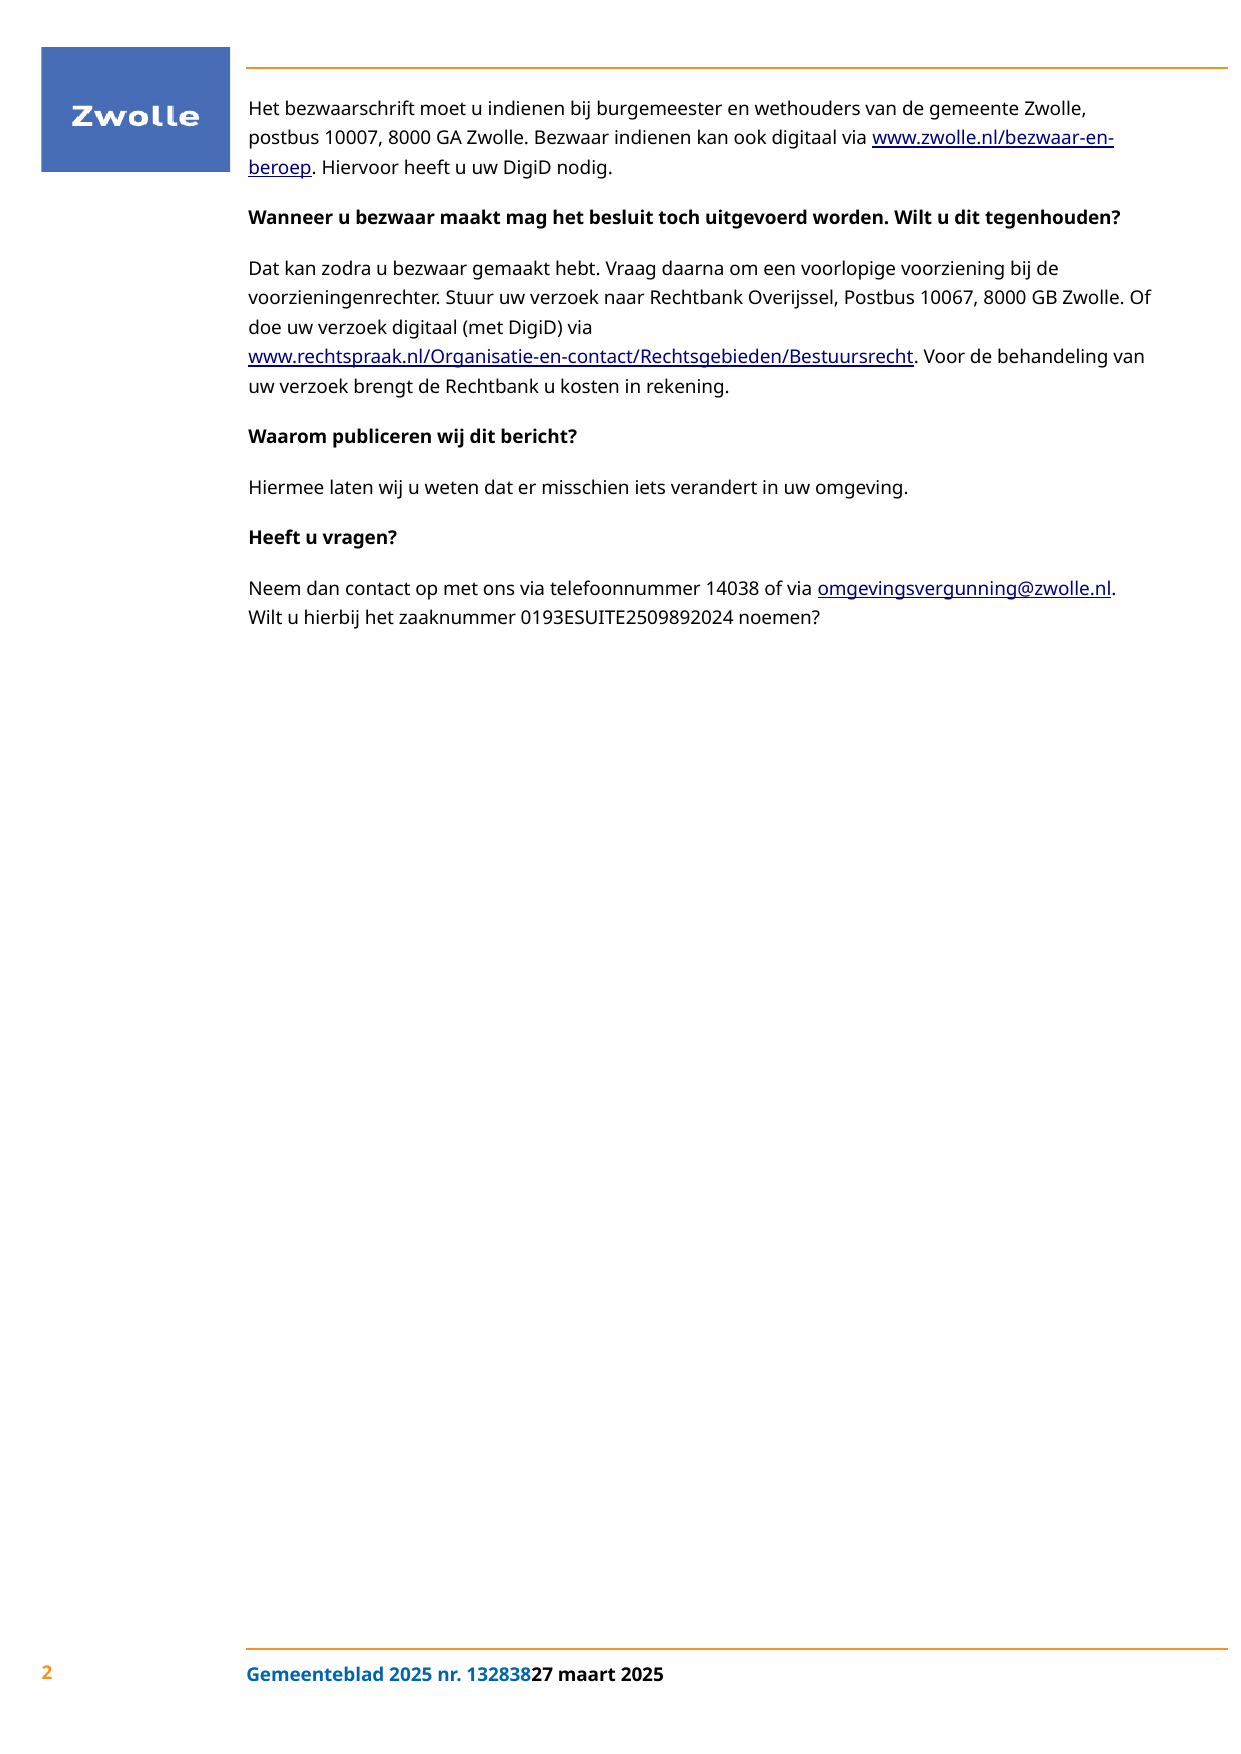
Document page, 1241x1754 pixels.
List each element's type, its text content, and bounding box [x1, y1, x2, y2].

text Hiermee laten wij u weten dat er misschien iets verandert in uw omgeving. [248, 474, 1152, 500]
text Wanneer u bezwaar maakt mag het besluit toch uitgevoerd worden. Wilt u dit tegenhouden? [248, 204, 1152, 230]
text Heeft u vragen? [248, 524, 1152, 550]
text Neem dan contact op met ons via telefoonnummer 14038 of via omgevingsvergunning@zwolle.nl. Wilt u hierbij het zaaknummer 0193ESUITE2509892024 noemen? [248, 575, 1152, 630]
text Het bezwaarschrift moet u indienen bij burgemeester en wethouders van de gemeente Zwolle, postbus 10007, 8000 GA Zwolle. Bezwaar indienen kan ook digitaal via www.zwolle.nl/bezwaar-en-beroep. Hiervoor heeft u uw DigiD nodig. [248, 95, 1152, 180]
text Waarom publiceren wij dit bericht? [248, 423, 1152, 449]
text Dat kan zodra u bezwaar gemaakt hebt. Vraag daarna om een voorlopige voorziening bij de voorzieningenrechter. Stuur uw verzoek naar Rechtbank Overijssel, Postbus 10067, 8000 GB Zwolle. Of doe uw verzoek digitaal (met DigiD) via www.rechtspraak.nl/Organisatie-en-contact/Rechtsgebieden/Bestuursrecht. Voor de behandeling van uw verzoek brengt de Rechtbank u kosten in rekening. [248, 255, 1152, 399]
picture [41, 47, 231, 172]
